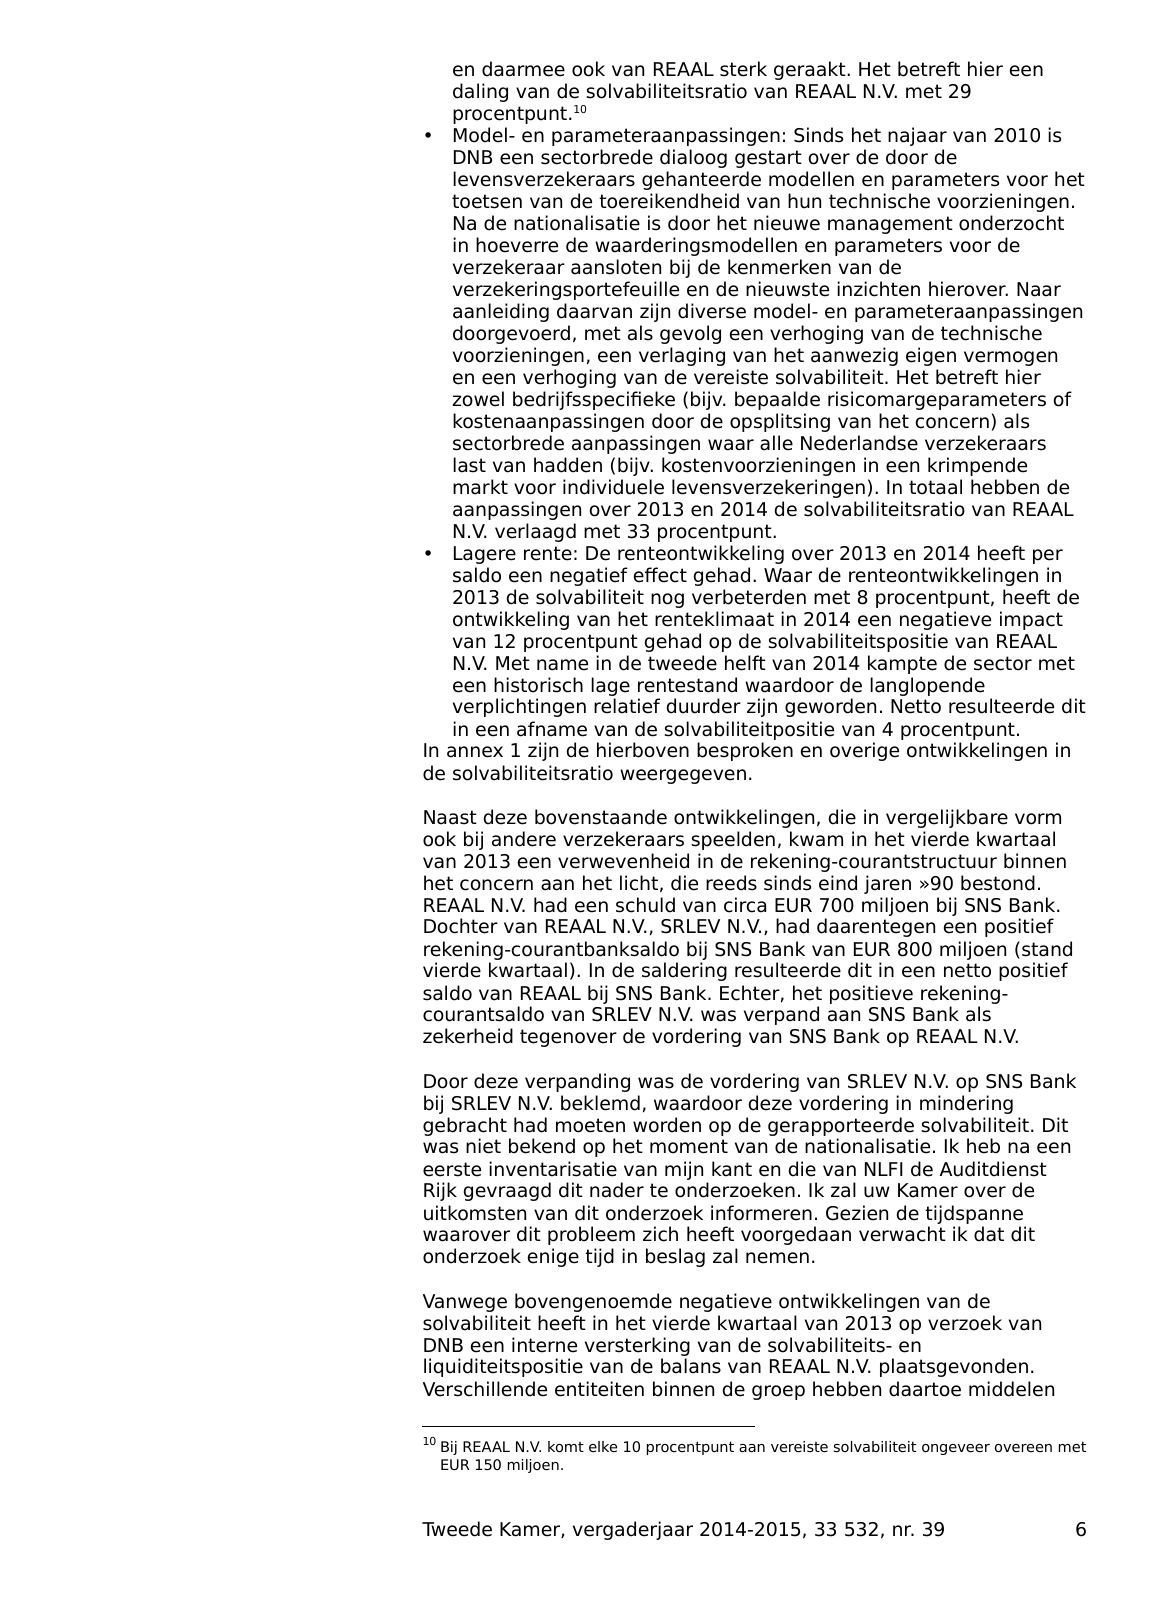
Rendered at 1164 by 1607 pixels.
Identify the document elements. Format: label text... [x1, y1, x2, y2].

text In annex 1 zijn de hierboven besproken en overige ontwikkelingen in de solvabiliteitsratio weergegeven. [422, 740, 1087, 784]
text Bij REAAL N.V. komt elke 10 procentpunt aan vereiste solvabiliteit ongeveer overeen met EUR 150 miljoen. [422, 1435, 1087, 1474]
text Door deze verpanding was de vordering van SRLEV N.V. op SNS Bank bij SRLEV N.V. beklemd, waardoor deze vordering in mindering gebracht had moeten worden op de gerapporteerde solvabiliteit. Dit was niet bekend op het moment van de nationalisatie. Ik heb na een eerste inventarisatie van mijn kant en die van NLFI de Auditdienst Rijk gevraagd dit nader te onderzoeken. Ik zal uw Kamer over de uitkomsten van dit onderzoek informeren. Gezien de tijdspanne waarover dit probleem zich heeft voorgedaan verwacht ik dat dit onderzoek enige tijd in beslag zal nemen. [422, 1071, 1087, 1268]
text • Model- en parameteraanpassingen: Sinds het najaar van 2010 is DNB een sectorbrede dialoog gestart over de door de levensverzekeraars gehanteerde modellen en parameters voor het toetsen van de toereikendheid van hun technische voorzieningen. Na de nationalisatie is door het nieuwe management onderzocht in hoeverre de waarderingsmodellen en parameters voor de verzekeraar aansloten bij de kenmerken van de verzekeringsportefeuille en de nieuwste inzichten hierover. Naar aanleiding daarvan zijn diverse model- en parameteraanpassingen doorgevoerd, met als gevolg een verhoging van de technische voorzieningen, een verlaging van het aanwezig eigen vermogen en een verhoging van de vereiste solvabiliteit. Het betreft hier zowel bedrijfsspecifieke (bijv. bepaalde risicomargeparameters of kostenaanpassingen door de opsplitsing van het concern) als sectorbrede aanpassingen waar alle Nederlandse verzekeraars last van hadden (bijv. kostenvoorzieningen in een krimpende markt voor individuele levensverzekeringen). In totaal hebben de aanpassingen over 2013 en 2014 de solvabiliteitsratio van REAAL N.V. verlaagd met 33 procentpunt. [422, 125, 1087, 543]
text • Lagere rente: De renteontwikkeling over 2013 en 2014 heeft per saldo een negatief effect gehad. Waar de renteontwikkelingen in 2013 de solvabiliteit nog verbeterden met 8 procentpunt, heeft de ontwikkeling van het renteklimaat in 2014 een negatieve impact van 12 procentpunt gehad op de solvabiliteitspositie van REAAL N.V. Met name in de tweede helft van 2014 kampte de sector met een historisch lage rentestand waardoor de langlopende verplichtingen relatief duurder zijn geworden. Netto resulteerde dit in een afname van de solvabiliteitpositie van 4 procentpunt. [422, 543, 1087, 740]
text Vanwege bovengenoemde negatieve ontwikkelingen van de solvabiliteit heeft in het vierde kwartaal van 2013 op verzoek van DNB een interne versterking van de solvabiliteits- en liquiditeitspositie van de balans van REAAL N.V. plaatsgevonden. Verschillende entiteiten binnen de groep hebben daartoe middelen [422, 1291, 1087, 1400]
text Naast deze bovenstaande ontwikkelingen, die in vergelijkbare vorm ook bij andere verzekeraars speelden, kwam in het vierde kwartaal van 2013 een verwevenheid in de rekening-courantstructuur binnen het concern aan het licht, die reeds sinds eind jaren »90 bestond. REAAL N.V. had een schuld van circa EUR 700 miljoen bij SNS Bank. Dochter van REAAL N.V., SRLEV N.V., had daarentegen een positief rekening-courantbanksaldo bij SNS Bank van EUR 800 miljoen (stand vierde kwartaal). In de saldering resulteerde dit in een netto positief saldo van REAAL bij SNS Bank. Echter, het positieve rekening-courantsaldo van SRLEV N.V. was verpand aan SNS Bank als zekerheid tegenover de vordering van SNS Bank op REAAL N.V. [422, 807, 1087, 1048]
text en daarmee ook van REAAL sterk geraakt. Het betreft hier een daling van de solvabiliteitsratio van REAAL N.V. met 29 procentpunt. [422, 59, 1087, 125]
